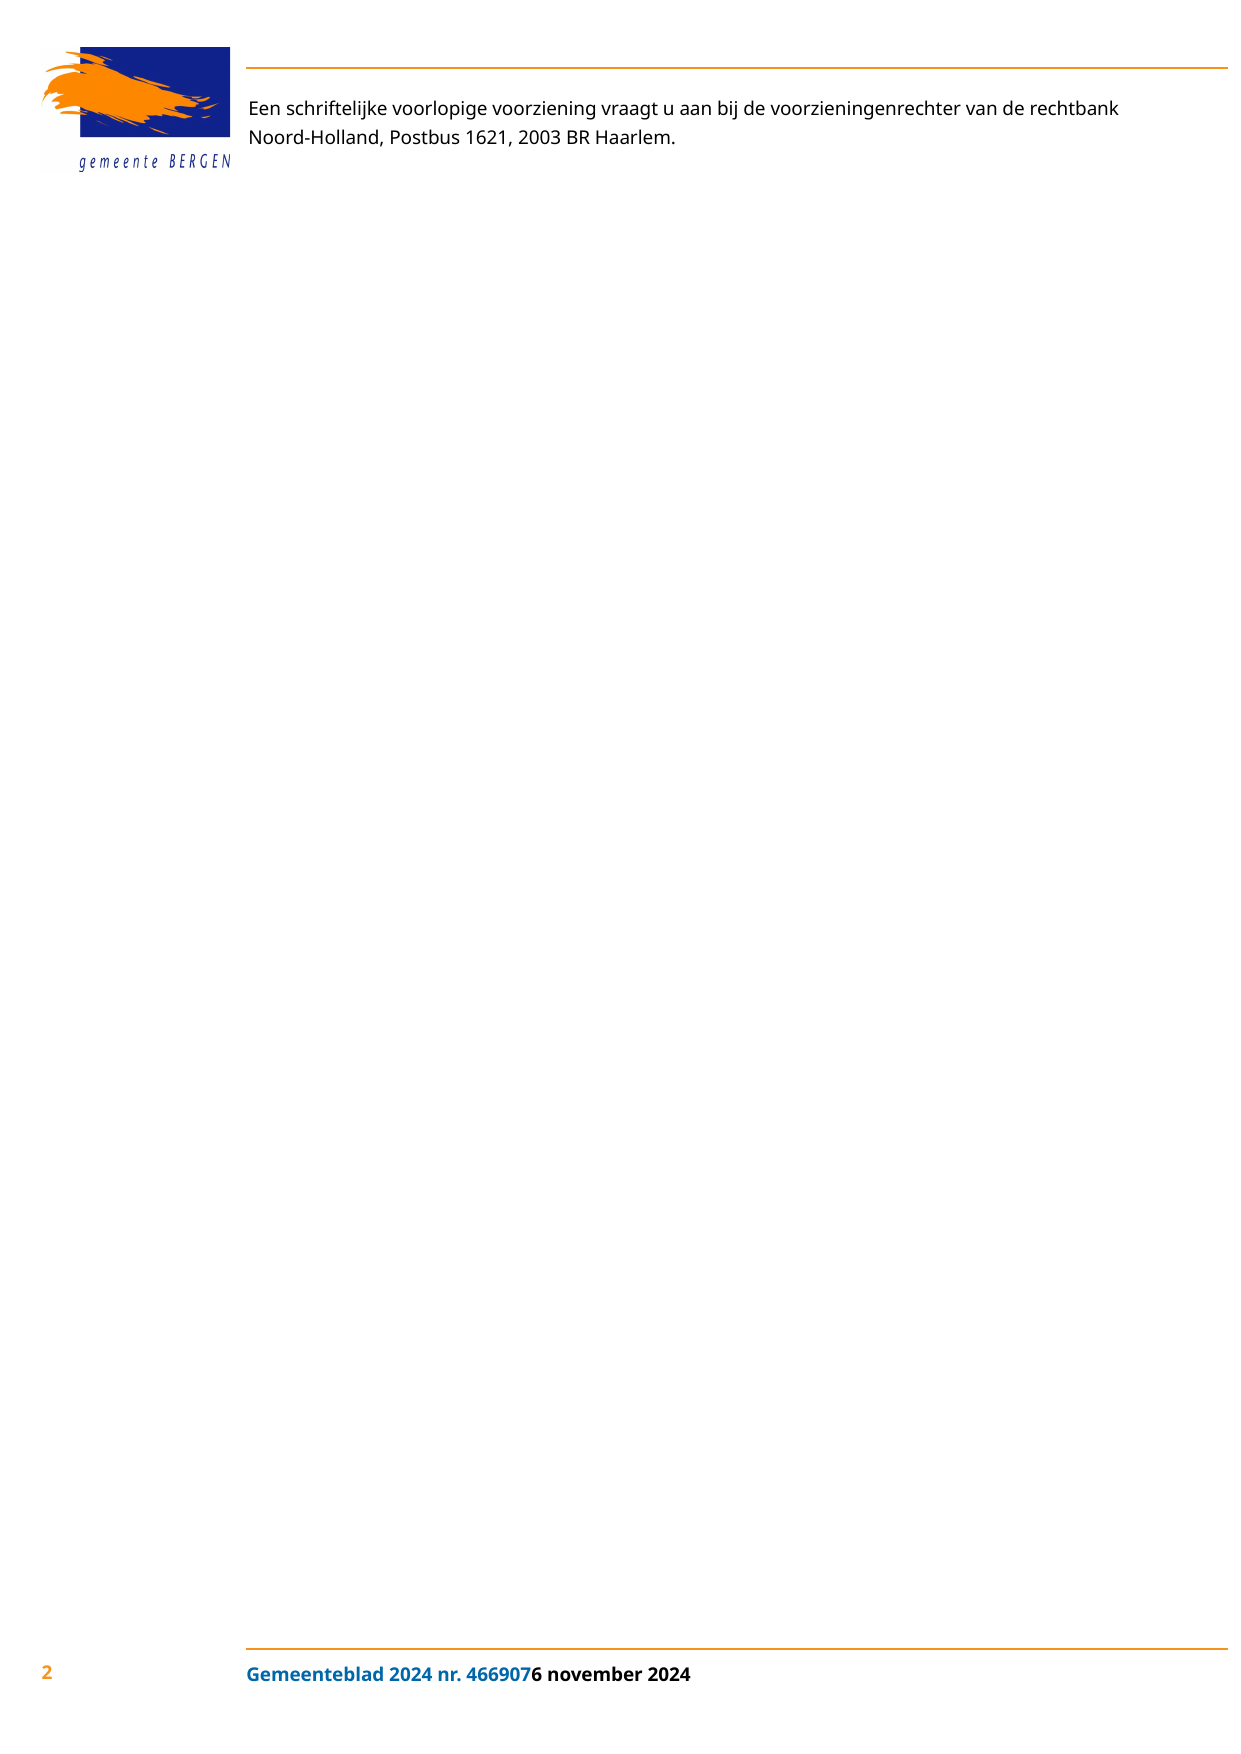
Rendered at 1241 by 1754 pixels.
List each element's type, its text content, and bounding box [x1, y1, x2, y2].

picture [41, 47, 231, 172]
text Een schriftelijke voorlopige voorziening vraagt u aan bij de voorzieningenrechter van de rechtbank Noord-Holland, Postbus 1621, 2003 BR Haarlem. [248, 95, 1152, 150]
